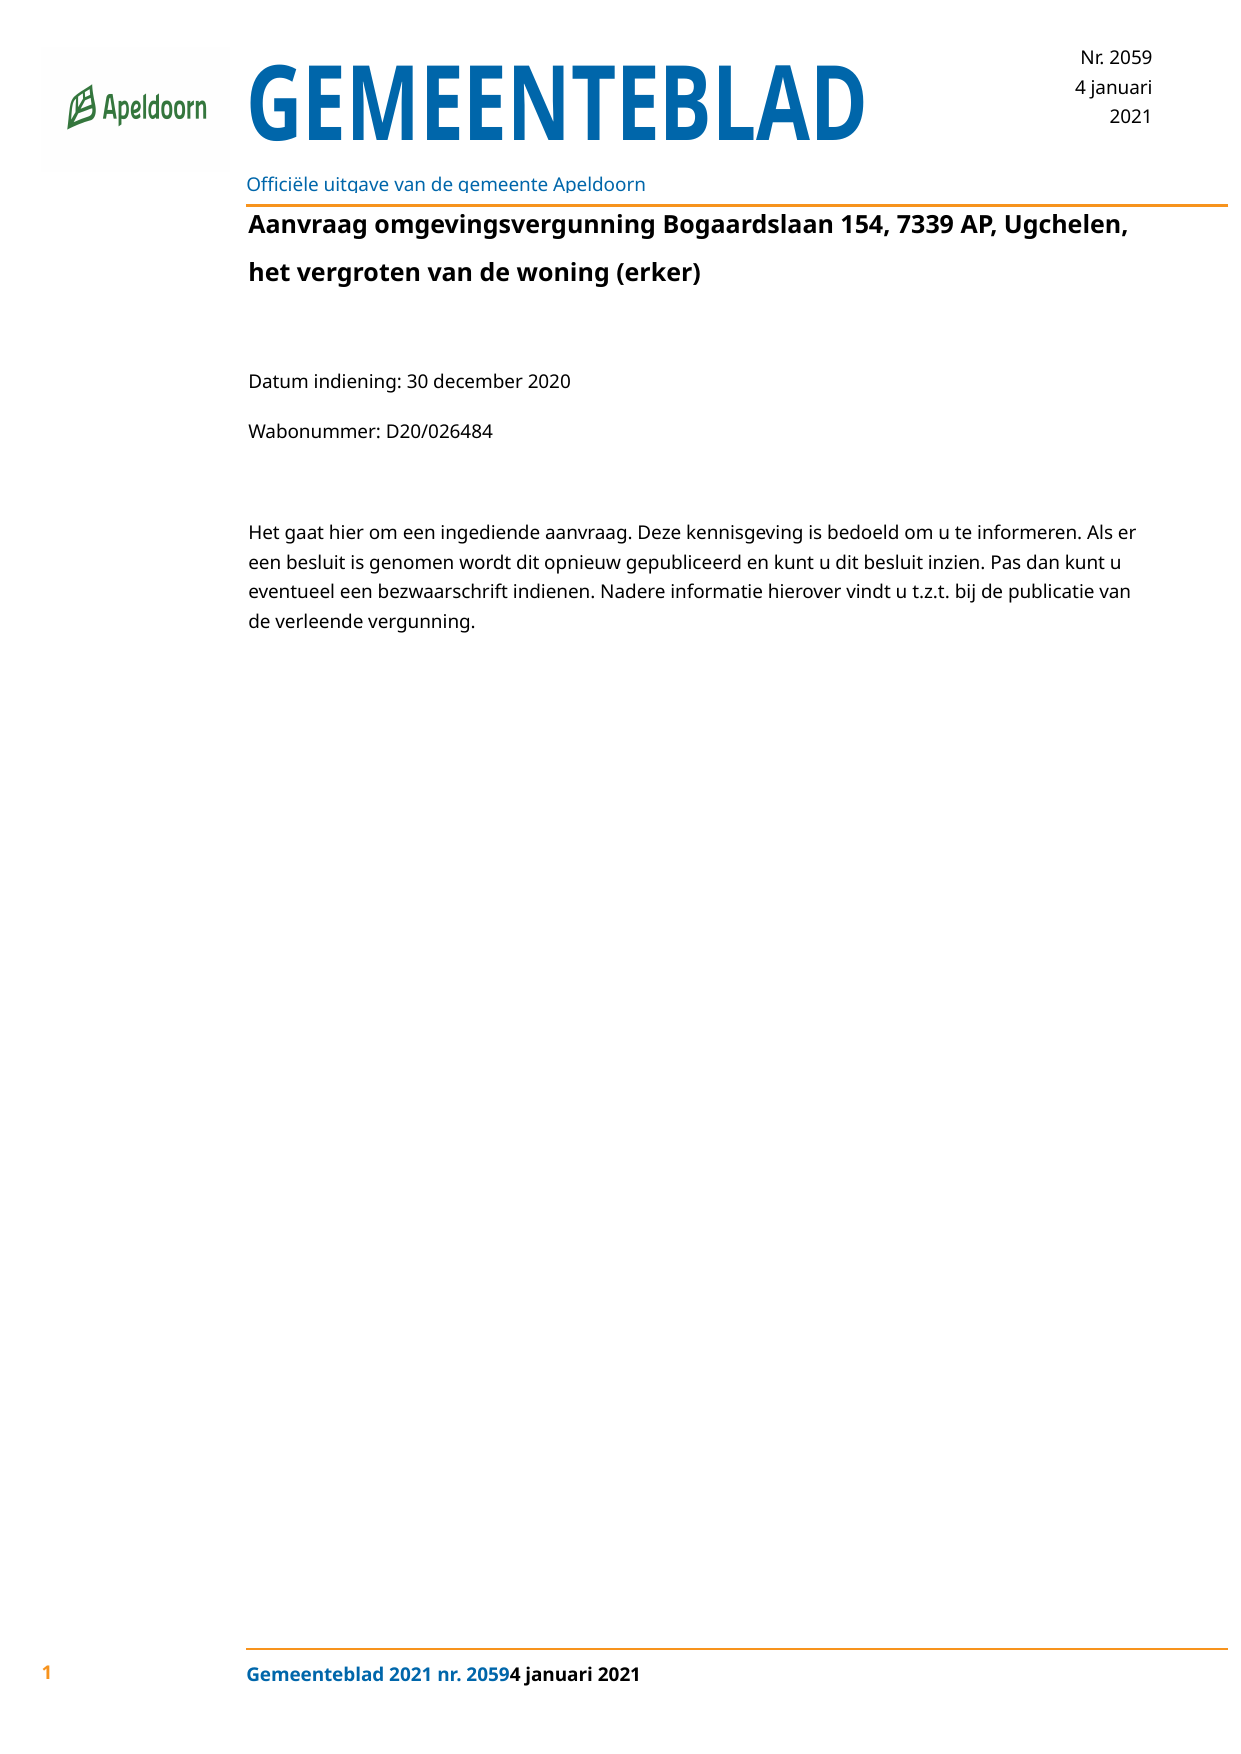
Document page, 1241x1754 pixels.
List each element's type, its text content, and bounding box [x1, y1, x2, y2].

text Datum indiening: 30 december 2020 [248, 368, 1152, 394]
picture [41, 47, 231, 172]
text Het gaat hier om een ingediende aanvraag. Deze kennisgeving is bedoeld om u te informeren. Als er een besluit is genomen wordt dit opnieuw gepubliceerd en kunt u dit besluit inzien. Pas dan kunt u eventueel een bezwaarschrift indienen. Nadere informatie hierover vindt u t.z.t. bij de publicatie van de verleende vergunning. [248, 519, 1152, 634]
text Aanvraag omgevingsvergunning Bogaardslaan 154, 7339 AP, Ugchelen, het vergroten van de woning (erker) [248, 207, 1152, 288]
text Wabonummer: D20/026484 [248, 419, 1152, 444]
